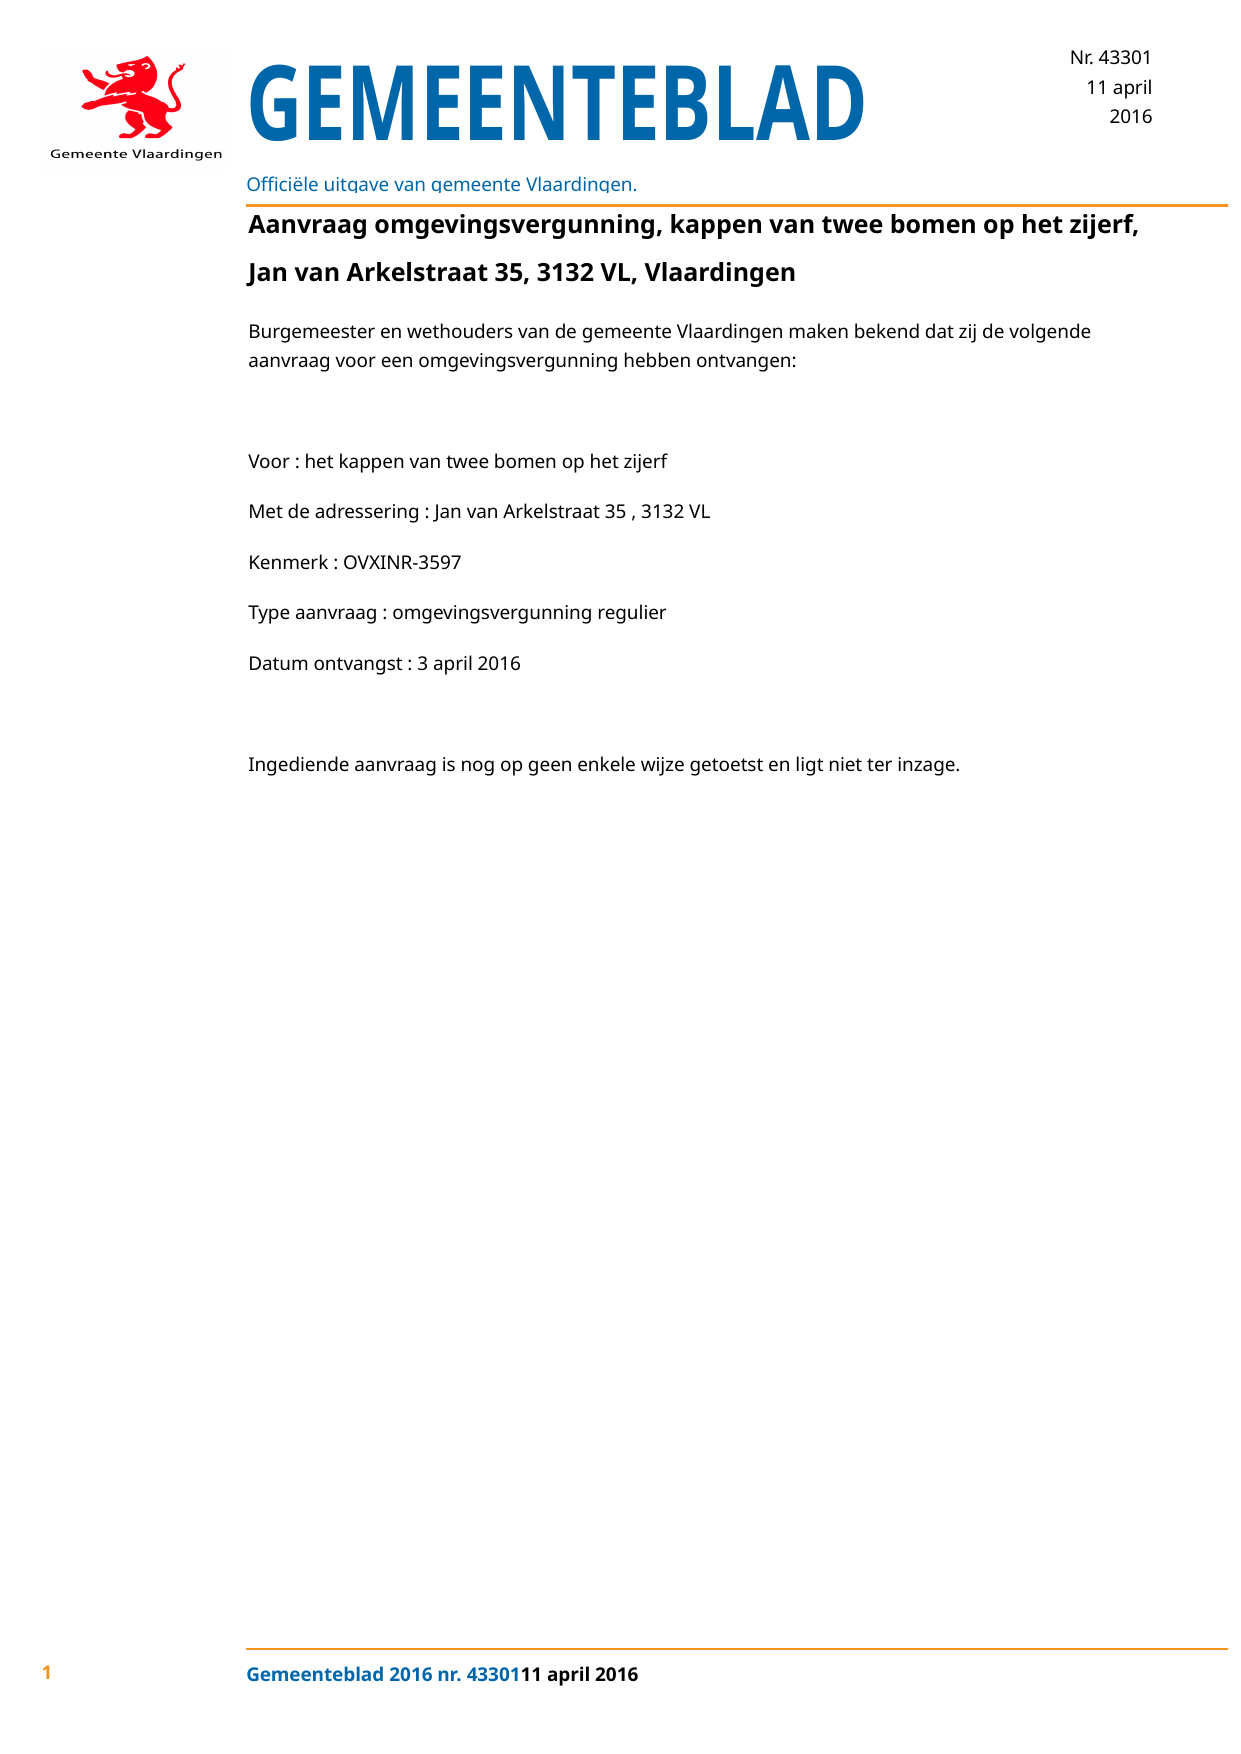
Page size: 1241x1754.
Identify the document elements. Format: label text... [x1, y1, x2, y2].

text Ingediende aanvraag is nog op geen enkele wijze getoetst en ligt niet ter inzage. [248, 751, 1152, 777]
text Met de adressering : Jan van Arkelstraat 35 , 3132 VL [248, 499, 1152, 524]
text Aanvraag omgevingsvergunning, kappen van twee bomen op het zijerf, Jan van Arkelstraat 35, 3132 VL, Vlaardingen [248, 207, 1152, 288]
text Burgemeester en wethouders van de gemeente Vlaardingen maken bekend dat zij de volgende aanvraag voor een omgevingsvergunning hebben ontvangen: [248, 318, 1152, 373]
text Datum ontvangst : 3 april 2016 [248, 650, 1152, 676]
text Type aanvraag : omgevingsvergunning regulier [248, 599, 1152, 625]
text Kenmerk : OVXINR-3597 [248, 549, 1152, 575]
text Voor : het kappen van twee bomen op het zijerf [248, 448, 1152, 474]
picture [41, 47, 231, 172]
